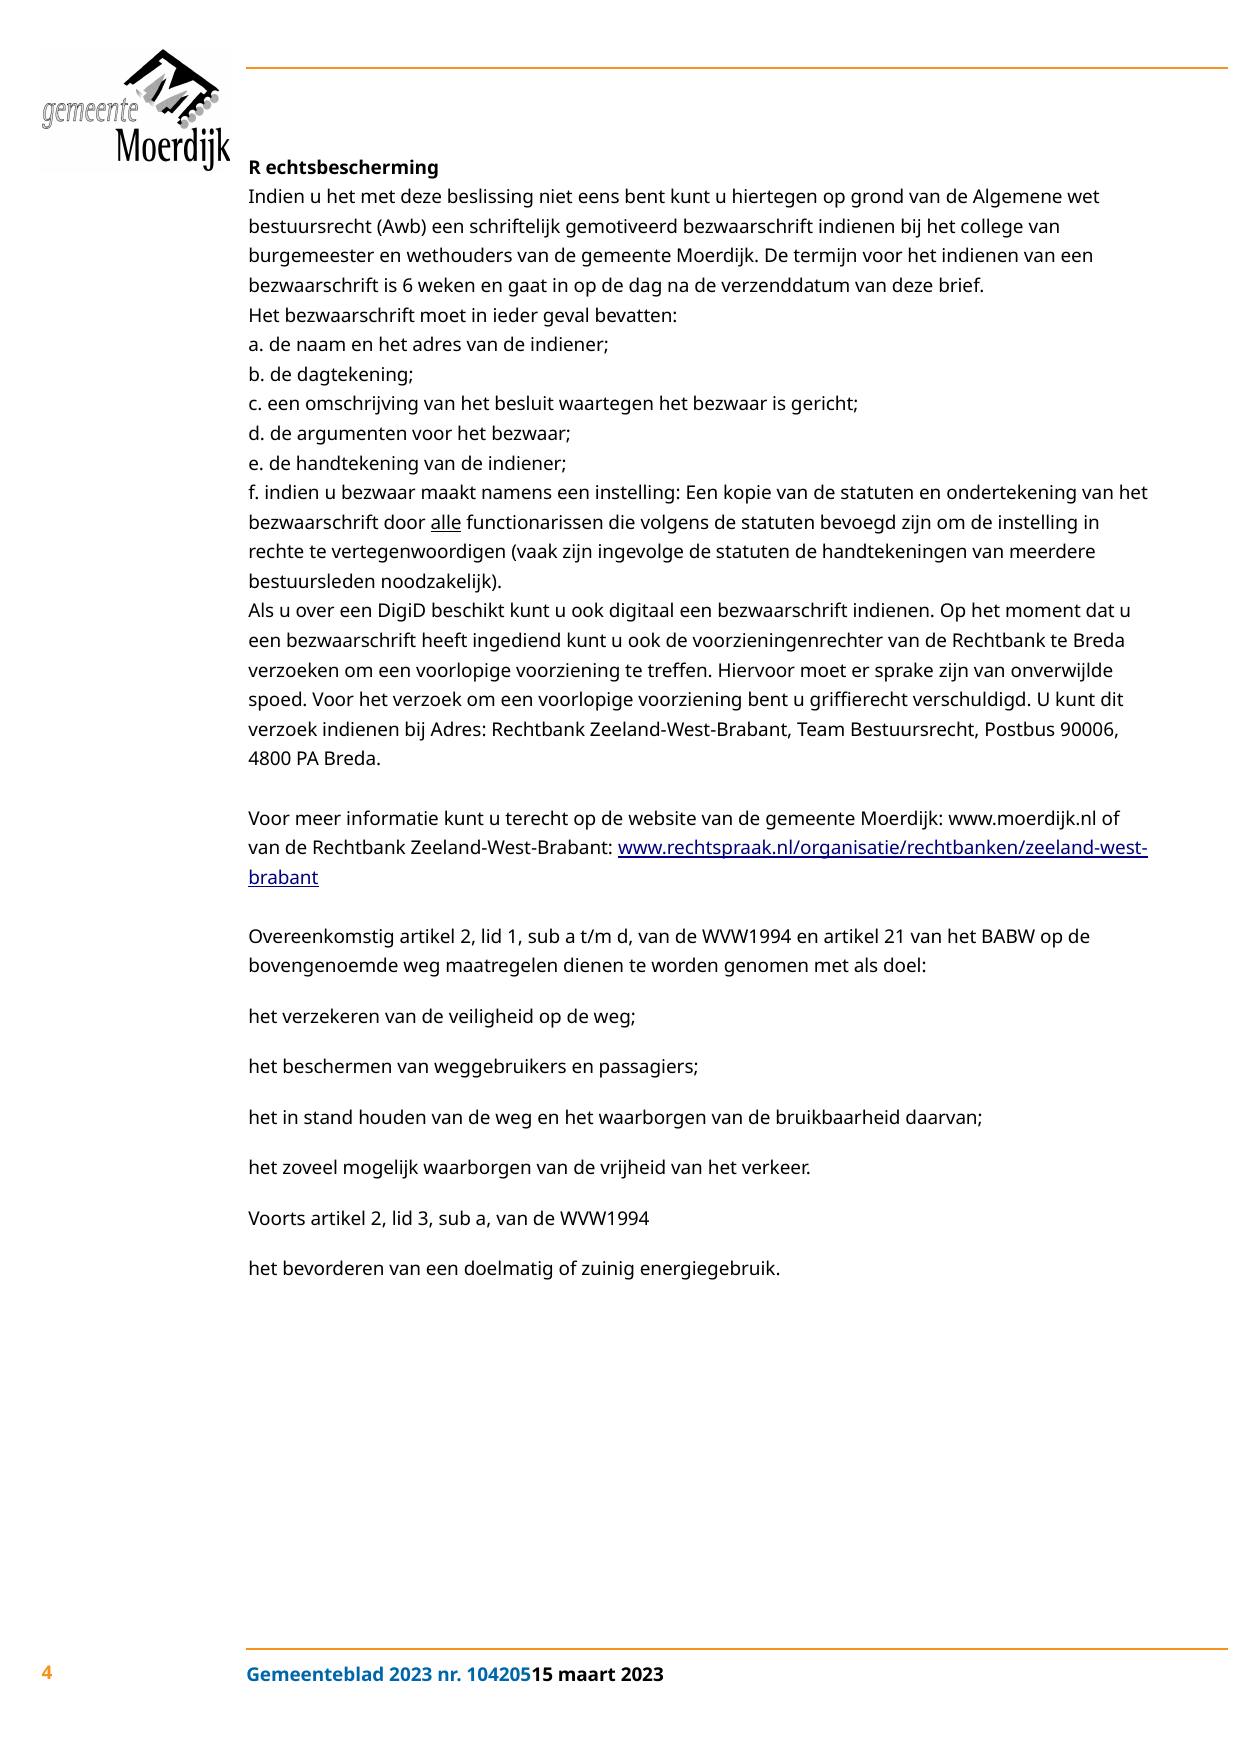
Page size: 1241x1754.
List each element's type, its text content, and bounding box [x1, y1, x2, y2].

text het bevorderen van een doelmatig of zuinig energiegebruik. [248, 1255, 1152, 1281]
text d. de argumenten voor het bezwaar; [248, 420, 1152, 446]
text het beschermen van weggebruikers en passagiers; [248, 1053, 1152, 1079]
text Als u over een DigiD beschikt kunt u ook digitaal een bezwaarschrift indienen. Op het moment dat u een bezwaarschrift heeft ingediend kunt u ook de voorzieningenrechter van de Rechtbank te Breda verzoeken om een voorlopige voorziening te treffen. Hiervoor moet er sprake zijn van onverwijlde spoed. Voor het verzoek om een voorlopige voorziening bent u griffierecht verschuldigd. U kunt dit verzoek indienen bij Adres: Rechtbank Zeeland-West-Brabant, Team Bestuursrecht, Postbus 90006, 4800 PA Breda. [248, 598, 1152, 771]
text R echtsbescherming [248, 154, 1152, 180]
picture [41, 47, 231, 172]
text f. indien u bezwaar maakt namens een instelling: Een kopie van de statuten en ondertekening van het bezwaarschrift door alle functionarissen die volgens de statuten bevoegd zijn om de instelling in rechte te vertegenwoordigen (vaak zijn ingevolge de statuten de handtekeningen van meerdere bestuursleden noodzakelijk). [248, 479, 1152, 594]
text het verzekeren van de veiligheid op de weg; [248, 1003, 1152, 1029]
text Het bezwaarschrift moet in ieder geval bevatten: [248, 302, 1152, 328]
text het zoveel mogelijk waarborgen van de vrijheid van het verkeer. [248, 1154, 1152, 1180]
text Overeenkomstig artikel 2, lid 1, sub a t/m d, van de WVW1994 en artikel 21 van het BABW op de bovengenoemde weg maatregelen dienen te worden genomen met als doel: [248, 923, 1152, 978]
text b. de dagtekening; [248, 361, 1152, 387]
text Voor meer informatie kunt u terecht op de website van de gemeente Moerdijk: www.moerdijk.nl of van de Rechtbank Zeeland-West-Brabant: www.rechtspraak.nl/organisatie/rechtbanken/zeeland-west-brabant [248, 805, 1152, 890]
text het in stand houden van de weg en het waarborgen van de bruikbaarheid daarvan; [248, 1104, 1152, 1130]
text c. een omschrijving van het besluit waartegen het bezwaar is gericht; [248, 391, 1152, 416]
text a. de naam en het adres van de indiener; [248, 331, 1152, 357]
text Voorts artikel 2, lid 3, sub a, van de WVW1994 [248, 1205, 1152, 1231]
text e. de handtekening van de indiener; [248, 450, 1152, 476]
text Indien u het met deze beslissing niet eens bent kunt u hiertegen op grond van de Algemene wet bestuursrecht (Awb) een schriftelijk gemotiveerd bezwaarschrift indienen bij het college van burgemeester en wethouders van de gemeente Moerdijk. De termijn voor het indienen van een bezwaarschrift is 6 weken en gaat in op de dag na de verzenddatum van deze brief. [248, 183, 1152, 298]
